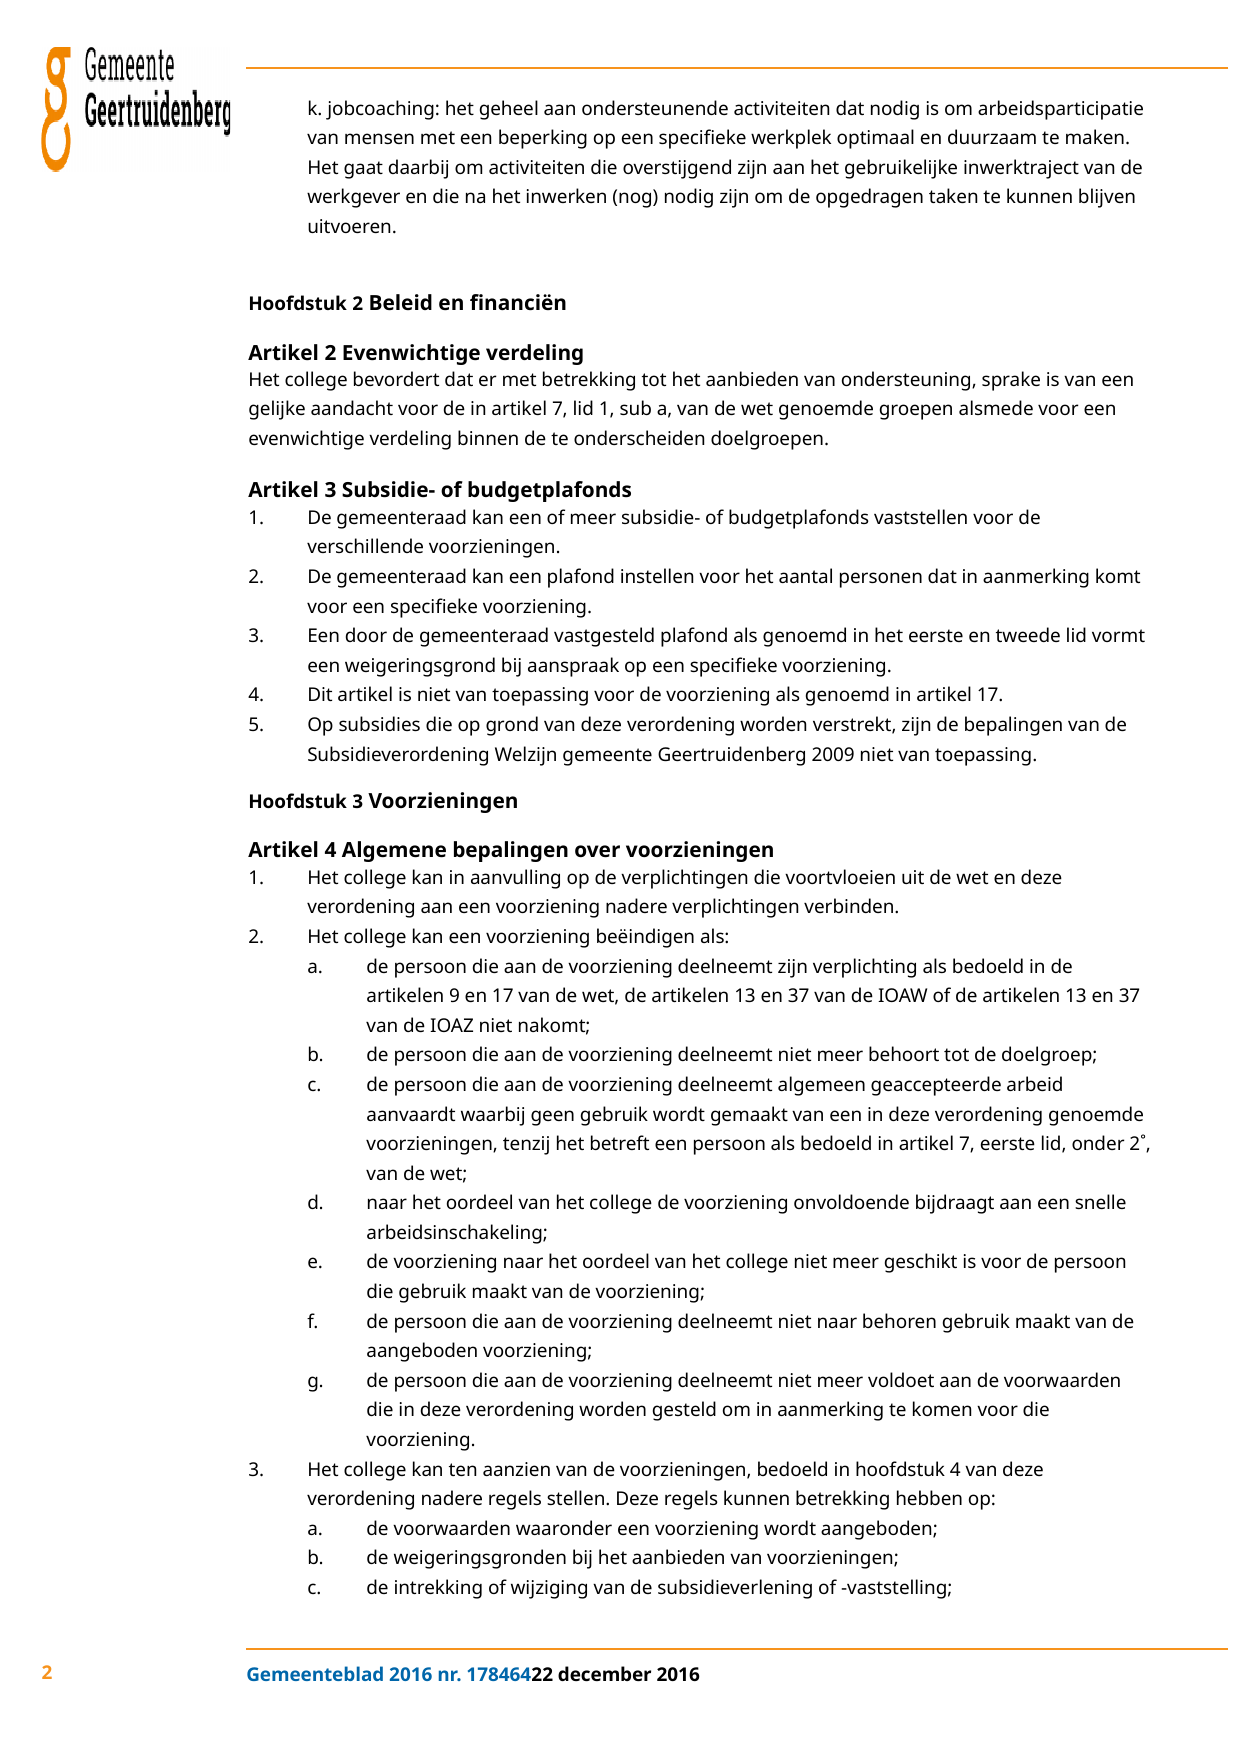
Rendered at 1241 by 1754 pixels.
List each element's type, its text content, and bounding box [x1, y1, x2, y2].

text Het college bevordert dat er met betrekking tot het aanbieden van ondersteuning, sprake is van een gelijke aandacht voor de in artikel 7, lid 1, sub a, van de wet genoemde groepen alsmede voor een evenwichtige verdeling binnen de te onderscheiden doelgroepen. [248, 366, 1152, 451]
text Artikel 3 Subsidie- of budgetplafonds [248, 476, 1152, 504]
list de persoon die aan de voorziening deelneemt zijn verplichting als bedoeld in de artikelen 9 en 17 van de wet, de artikelen 13 en 37 van de IOAW of de artikelen 13 en 37 van de IOAZ niet nakomt; [307, 953, 1152, 1038]
picture [41, 47, 231, 172]
list Het college kan een voorziening beëindigen als: [248, 923, 1152, 949]
list Op subsidies die op grond van deze verordening worden verstrekt, zijn de bepalingen van de Subsidieverordening Welzijn gemeente Geertruidenberg 2009 niet van toepassing. [248, 711, 1152, 766]
list Een door de gemeenteraad vastgesteld plafond als genoemd in het eerste en tweede lid vormt een weigeringsgrond bij aanspraak op een specifieke voorziening. [248, 622, 1152, 678]
list de voorziening naar het oordeel van het college niet meer geschikt is voor de persoon die gebruik maakt van de voorziening; [307, 1249, 1152, 1304]
list de persoon die aan de voorziening deelneemt niet meer behoort tot de doelgroep; [307, 1042, 1152, 1067]
list k. jobcoaching: het geheel aan ondersteunende activiteiten dat nodig is om arbeidsparticipatie van mensen met een beperking op een specifieke werkplek optimaal en duurzaam te maken. Het gaat daarbij om activiteiten die overstijgend zijn aan het gebruikelijke inwerktraject van de werkgever en die na het inwerken (nog) nodig zijn om de opgedragen taken te kunnen blijven uitvoeren. [248, 95, 1152, 239]
list de intrekking of wijziging van de subsidieverlening of -vaststelling; [307, 1574, 1152, 1600]
text Artikel 4 Algemene bepalingen over voorzieningen [248, 836, 1152, 864]
list de voorwaarden waaronder een voorziening wordt aangeboden; [307, 1515, 1152, 1541]
text Hoofdstuk 2 Beleid en financiën [248, 288, 1152, 317]
list De gemeenteraad kan een plafond instellen voor het aantal personen dat in aanmerking komt voor een specifieke voorziening. [248, 563, 1152, 618]
list Dit artikel is niet van toepassing voor de voorziening als genoemd in artikel 17. [248, 682, 1152, 707]
text Hoofdstuk 3 Voorzieningen [248, 786, 1152, 815]
list de persoon die aan de voorziening deelneemt algemeen geaccepteerde arbeid aanvaardt waarbij geen gebruik wordt gemaakt van een in deze verordening genoemde voorzieningen, tenzij het betreft een persoon als bedoeld in artikel 7, eerste lid, onder 2˚, van de wet; [307, 1071, 1152, 1186]
list De gemeenteraad kan een of meer subsidie- of budgetplafonds vaststellen voor de verschillende voorzieningen. [248, 504, 1152, 559]
list Het college kan ten aanzien van de voorzieningen, bedoeld in hoofdstuk 4 van deze verordening nadere regels stellen. Deze regels kunnen betrekking hebben op: [248, 1456, 1152, 1511]
list de persoon die aan de voorziening deelneemt niet meer voldoet aan de voorwaarden die in deze verordening worden gesteld om in aanmerking te komen voor die voorziening. [307, 1367, 1152, 1452]
list de weigeringsgronden bij het aanbieden van voorzieningen; [307, 1544, 1152, 1570]
list Het college kan in aanvulling op de verplichtingen die voortvloeien uit de wet en deze verordening aan een voorziening nadere verplichtingen verbinden. [248, 864, 1152, 919]
text Artikel 2 Evenwichtige verdeling [248, 338, 1152, 366]
list naar het oordeel van het college de voorziening onvoldoende bijdraagt aan een snelle arbeidsinschakeling; [307, 1189, 1152, 1245]
list de persoon die aan de voorziening deelneemt niet naar behoren gebruik maakt van de aangeboden voorziening; [307, 1308, 1152, 1363]
